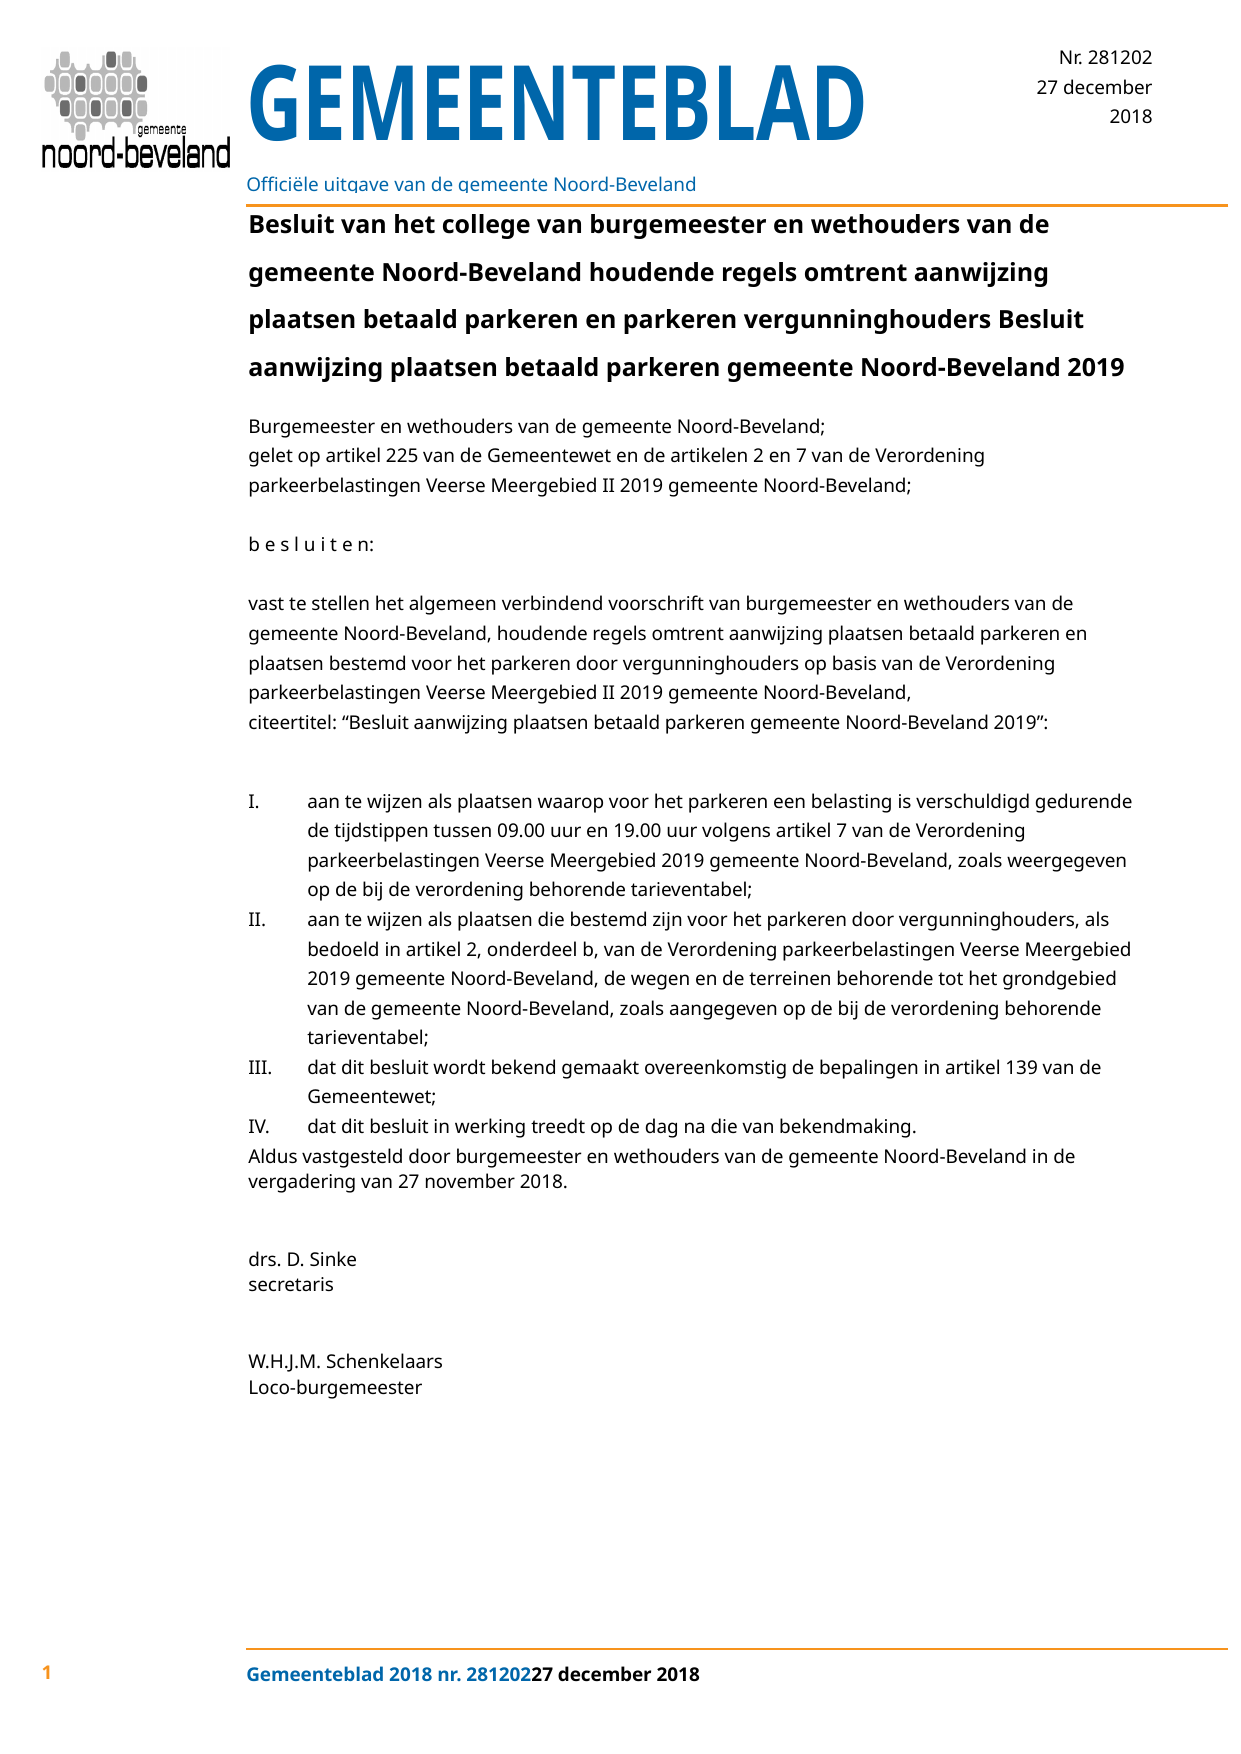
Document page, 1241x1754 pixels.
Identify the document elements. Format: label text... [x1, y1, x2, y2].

list aan te wijzen als plaatsen die bestemd zijn voor het parkeren door vergunninghouders, als bedoeld in artikel 2, onderdeel b, van de Verordening parkeerbelastingen Veerse Meergebied 2019 gemeente Noord-Beveland, de wegen en de terreinen behorende tot het grondgebied van de gemeente Noord-Beveland, zoals aangegeven op de bij de verordening behorende tarieventabel; [248, 906, 1152, 1050]
text Burgemeester en wethouders van de gemeente Noord-Beveland; [248, 413, 1152, 439]
text drs. D. Sinke [248, 1246, 1152, 1271]
picture [41, 47, 231, 172]
text Aldus vastgesteld door burgemeester en wethouders van de gemeente Noord-Beveland in de vergadering van 27 november 2018. [248, 1143, 1152, 1194]
text b e s l u i t e n: [248, 531, 1152, 557]
text Loco-burgemeester [248, 1374, 1152, 1400]
text vast te stellen het algemeen verbindend voorschrift van burgemeester en wethouders van de gemeente Noord-Beveland, houdende regels omtrent aanwijzing plaatsen betaald parkeren en plaatsen bestemd voor het parkeren door vergunninghouders op basis van de Verordening parkeerbelastingen Veerse Meergebied II 2019 gemeente Noord-Beveland, [248, 591, 1152, 705]
text gelet op artikel 225 van de Gemeentewet en de artikelen 2 en 7 van de Verordening parkeerbelastingen Veerse Meergebied II 2019 gemeente Noord-Beveland; [248, 443, 1152, 498]
list dat dit besluit in werking treedt op de dag na die van bekendmaking. [248, 1113, 1152, 1139]
text citeertitel: “Besluit aanwijzing plaatsen betaald parkeren gemeente Noord-Beveland 2019”: [248, 709, 1152, 735]
list dat dit besluit wordt bekend gemaakt overeenkomstig de bepalingen in artikel 139 van de Gemeentewet; [248, 1054, 1152, 1109]
text Besluit van het college van burgemeester en wethouders van de gemeente Noord-Beveland houdende regels omtrent aanwijzing plaatsen betaald parkeren en parkeren vergunninghouders Besluit aanwijzing plaatsen betaald parkeren gemeente Noord-Beveland 2019 [248, 207, 1152, 384]
text secretaris [248, 1271, 1152, 1297]
text W.H.J.M. Schenkelaars [248, 1349, 1152, 1374]
list aan te wijzen als plaatsen waarop voor het parkeren een belasting is verschuldigd gedurende de tijdstippen tussen 09.00 uur en 19.00 uur volgens artikel 7 van de Verordening parkeerbelastingen Veerse Meergebied 2019 gemeente Noord-Beveland, zoals weergegeven op de bij de verordening behorende tarieventabel; [248, 788, 1152, 902]
